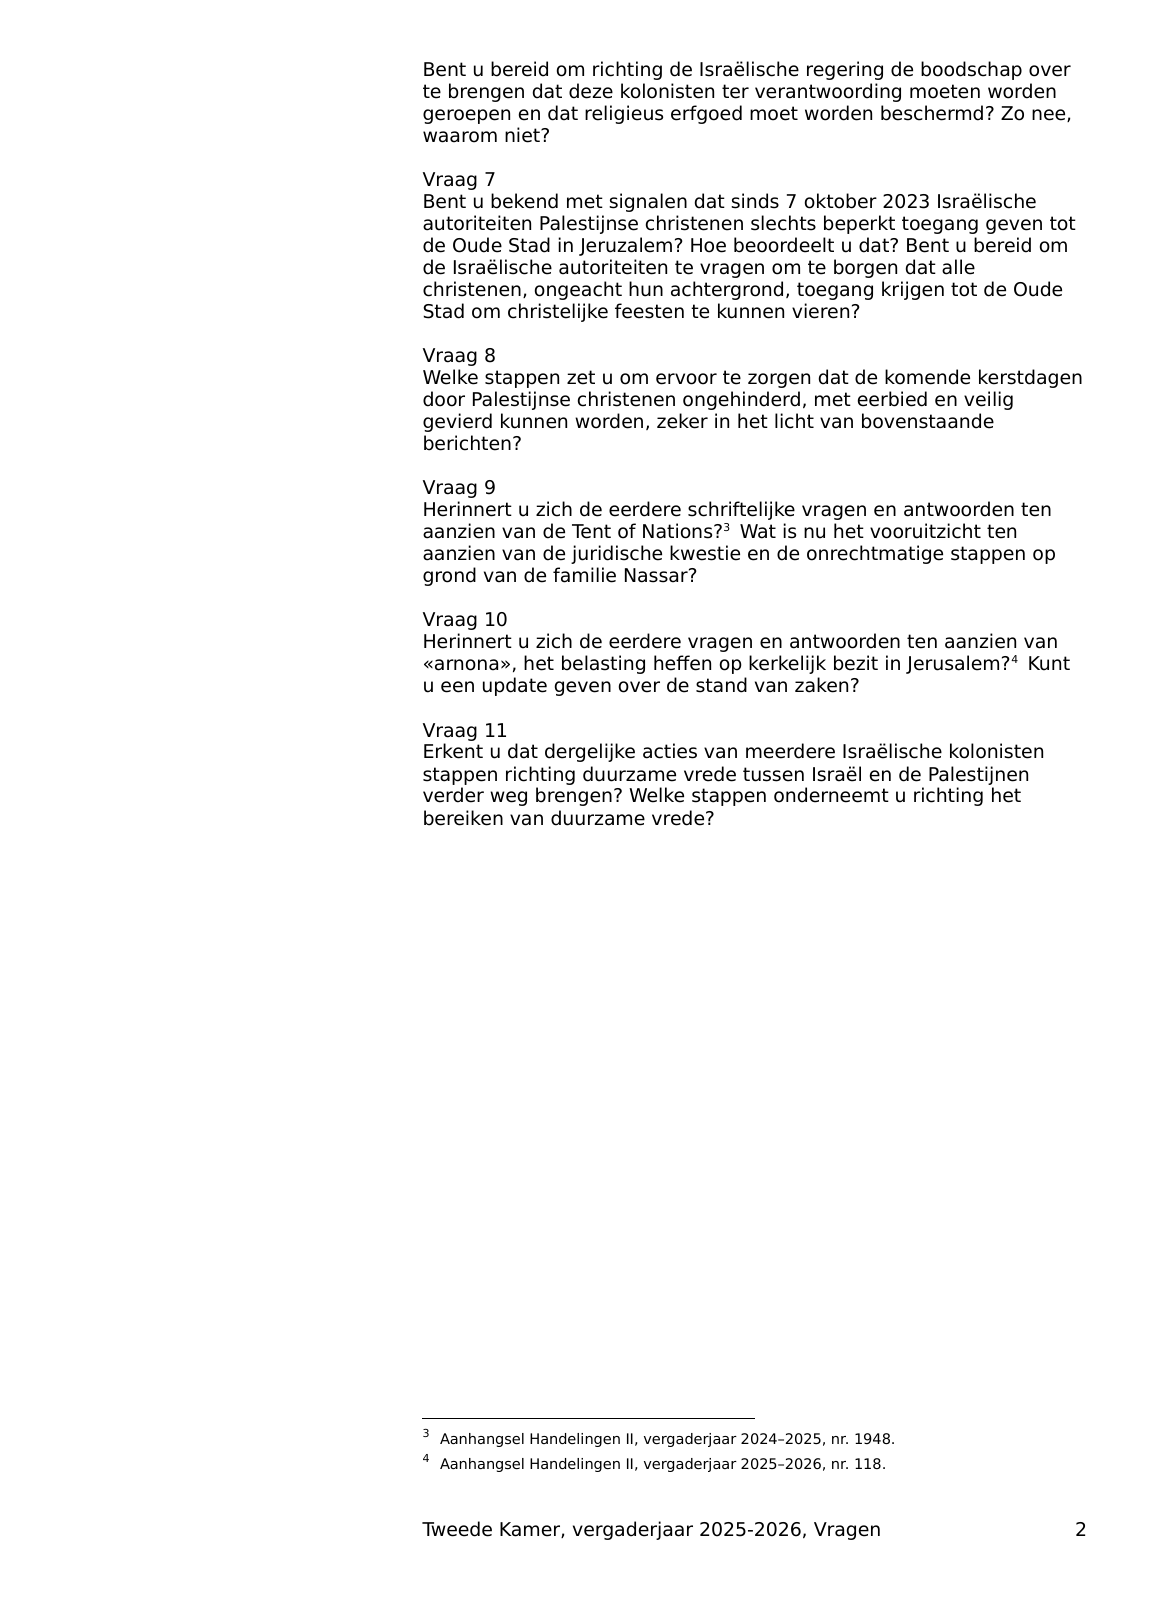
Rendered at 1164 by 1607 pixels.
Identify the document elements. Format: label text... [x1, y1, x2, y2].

text Vraag 7 [422, 169, 1087, 191]
text Welke stappen zet u om ervoor te zorgen dat de komende kerstdagen door Palestijnse christenen ongehinderd, met eerbied en veilig gevierd kunnen worden, zeker in het licht van bovenstaande berichten? [422, 367, 1087, 455]
text Aanhangsel Handelingen II, vergaderjaar 2025–2026, nr. 118. [422, 1452, 1087, 1474]
text Herinnert u zich de eerdere vragen en antwoorden ten aanzien van «arnona», het belasting heffen op kerkelijk bezit in Jerusalem? Kunt u een update geven over de stand van zaken? [422, 631, 1087, 697]
text Herinnert u zich de eerdere schriftelijke vragen en antwoorden ten aanzien van de Tent of Nations? Wat is nu het vooruitzicht ten aanzien van de juridische kwestie en de onrechtmatige stappen op grond van de familie Nassar? [422, 499, 1087, 587]
text Vraag 9 [422, 477, 1087, 499]
text Vraag 10 [422, 609, 1087, 631]
text Vraag 8 [422, 345, 1087, 367]
text Aanhangsel Handelingen II, vergaderjaar 2024–2025, nr. 1948. [422, 1427, 1087, 1449]
text Bent u bekend met signalen dat sinds 7 oktober 2023 Israëlische autoriteiten Palestijnse christenen slechts beperkt toegang geven tot de Oude Stad in Jeruzalem? Hoe beoordeelt u dat? Bent u bereid om de Israëlische autoriteiten te vragen om te borgen dat alle christenen, ongeacht hun achtergrond, toegang krijgen tot de Oude Stad om christelijke feesten te kunnen vieren? [422, 191, 1087, 323]
text Erkent u dat dergelijke acties van meerdere Israëlische kolonisten stappen richting duurzame vrede tussen Israël en de Palestijnen verder weg brengen? Welke stappen onderneemt u richting het bereiken van duurzame vrede? [422, 741, 1087, 829]
text Vraag 11 [422, 719, 1087, 741]
text Bent u bereid om richting de Israëlische regering de boodschap over te brengen dat deze kolonisten ter verantwoording moeten worden geroepen en dat religieus erfgoed moet worden beschermd? Zo nee, waarom niet? [422, 59, 1087, 147]
